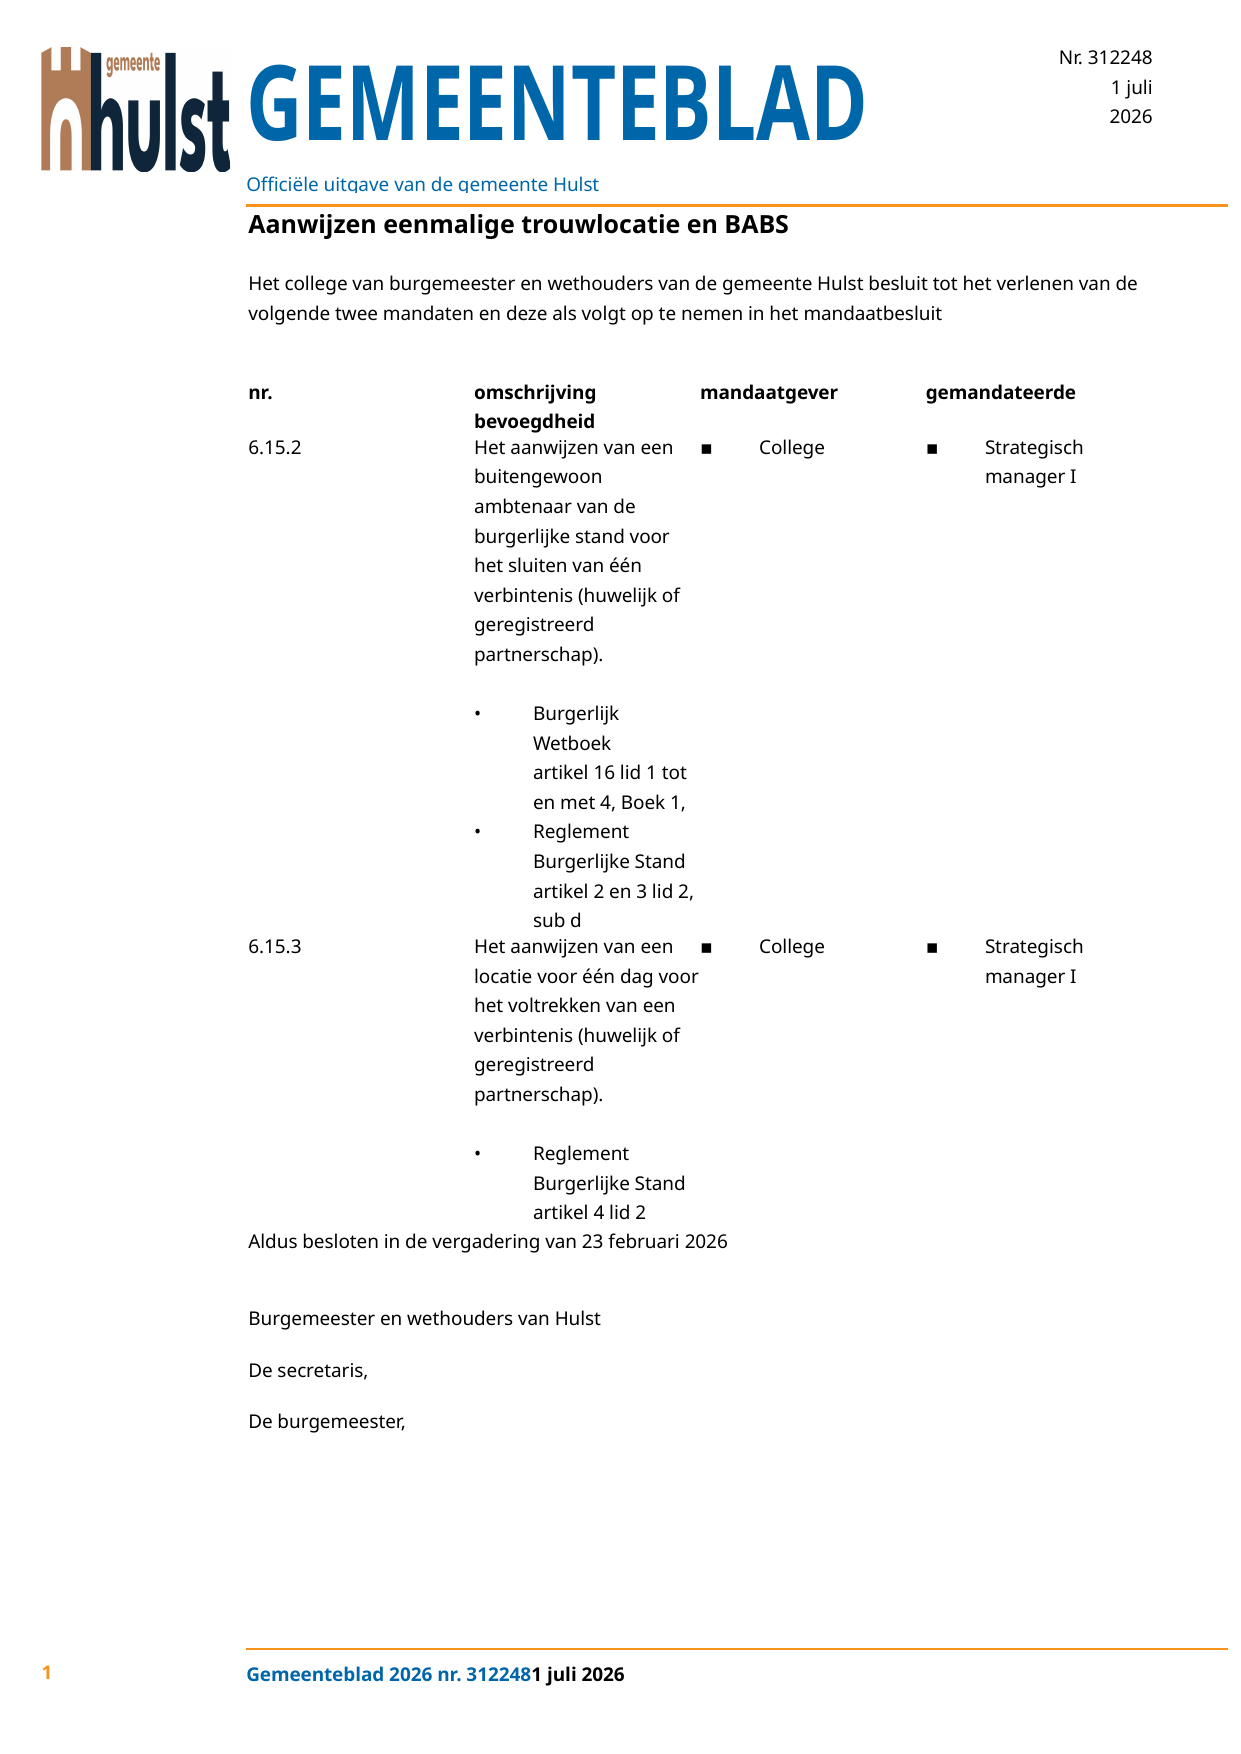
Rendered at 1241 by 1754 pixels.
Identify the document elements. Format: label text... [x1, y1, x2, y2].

text Het college van burgemeester en wethouders van de gemeente Hulst besluit tot het verlenen van de volgende twee mandaten en deze als volgt op te nemen in het mandaatbesluit [248, 270, 1152, 326]
table_cell College [700, 933, 926, 1225]
text De secretaris, [248, 1357, 1152, 1383]
table_header omschrijving bevoegdheid [474, 379, 700, 434]
table_header mandaatgever [700, 379, 926, 434]
table_cell Strategisch manager I [926, 933, 1152, 1225]
table_cell Strategisch manager I [926, 434, 1152, 933]
table_cell 6.15.2 [248, 434, 474, 933]
table_cell College [700, 434, 926, 933]
table_header nr. [248, 379, 474, 434]
text Aldus besloten in de vergadering van 23 februari 2026 [248, 1228, 1152, 1254]
text Aanwijzen eenmalige trouwlocatie en BABS [248, 207, 1152, 241]
table_cell 6.15.3 [248, 933, 474, 1225]
table_header gemandateerde [926, 379, 1152, 434]
table_cell Het aanwijzen van een buitengewoon ambtenaar van de burgerlijke stand voor het sluiten van één verbintenis (huwelijk of geregistreerd partnerschap). Burgerlijk Wetboek artikel 16 lid 1 tot en met 4, Boek 1, Reglement Burgerlijke Stand artikel 2 en 3 lid 2, sub d [474, 434, 700, 933]
text De burgemeester, [248, 1408, 1152, 1434]
table_cell Het aanwijzen van een locatie voor één dag voor het voltrekken van een verbintenis (huwelijk of geregistreerd partnerschap). Reglement Burgerlijke Stand artikel 4 lid 2 [474, 933, 700, 1225]
picture [41, 47, 231, 172]
text Burgemeester en wethouders van Hulst [248, 1306, 1152, 1331]
